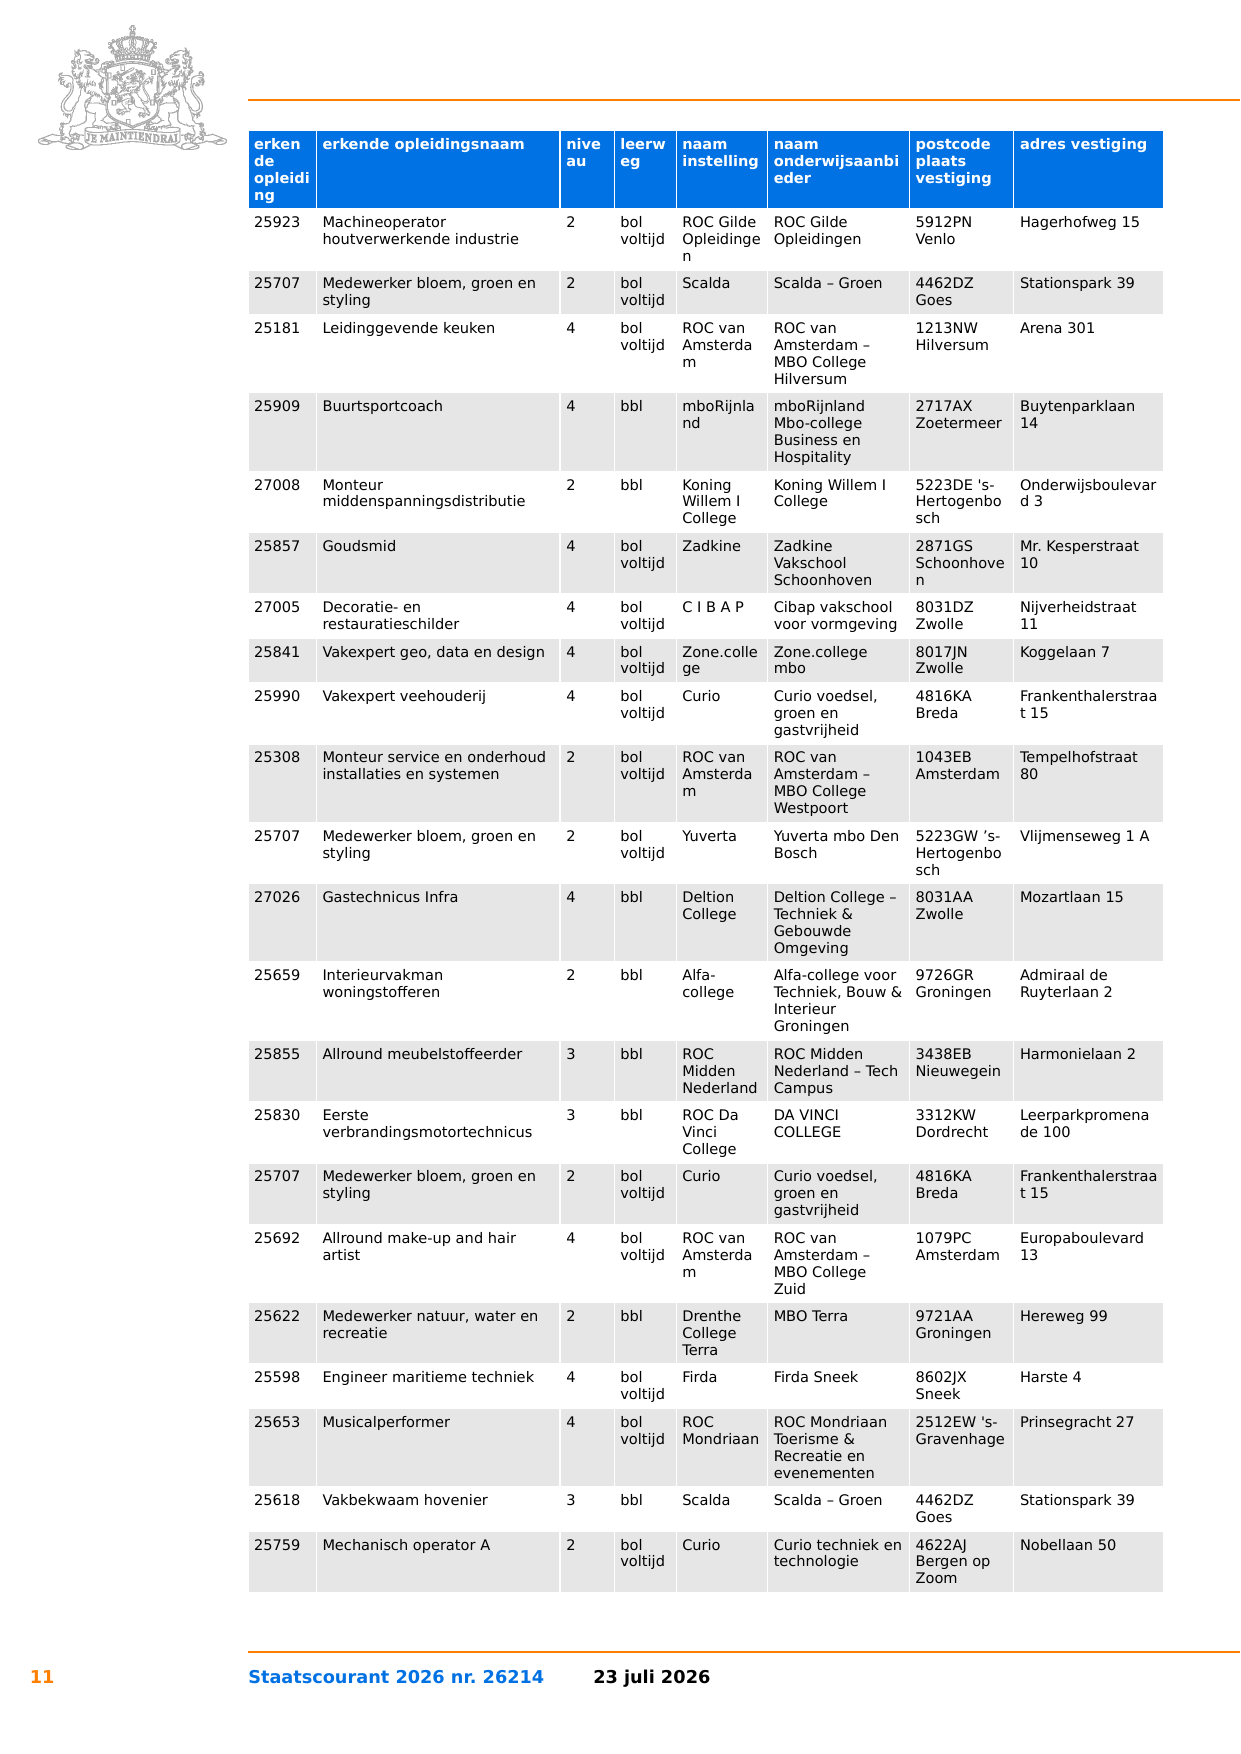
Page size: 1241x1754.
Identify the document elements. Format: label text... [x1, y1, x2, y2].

table_cell bol voltijd [615, 271, 676, 314]
table_cell 4462DZ Goes [910, 271, 1013, 314]
table_cell Scalda – Groen [768, 1487, 909, 1531]
table_cell 2717AX Zoetermeer [910, 393, 1013, 471]
table_cell ROC van Amsterdam – MBO College Hilversum [768, 315, 909, 392]
table_cell Stationspark 39 [1014, 1487, 1163, 1531]
table_header naam onderwijsaanbieder [768, 131, 909, 208]
table_cell Europaboulevard 13 [1014, 1225, 1163, 1302]
table_cell Buurtsportcoach [317, 393, 559, 471]
table_cell 4 [561, 315, 614, 392]
table_cell Alfa-college [677, 963, 767, 1040]
table_cell Zadkine Vakschool Schoonhoven [768, 533, 909, 593]
table_cell Zone.college [677, 639, 767, 682]
table_header adres vestiging [1014, 131, 1163, 208]
table_cell 4 [561, 1409, 614, 1486]
table_cell 25855 [249, 1041, 316, 1101]
table_cell Medewerker bloem, groen en styling [317, 271, 559, 314]
table_cell Curio [677, 1532, 767, 1592]
table_cell 2 [561, 1164, 614, 1224]
table_cell C I B A P [677, 594, 767, 638]
table_cell bbl [615, 393, 676, 471]
table_cell Onderwijsboulevard 3 [1014, 472, 1163, 532]
table_cell 4462DZ Goes [910, 1487, 1013, 1531]
table_cell Curio techniek en technologie [768, 1532, 909, 1592]
table_cell Admiraal de Ruyterlaan 2 [1014, 963, 1163, 1040]
table_cell Hagerhofweg 15 [1014, 209, 1163, 269]
table_cell bol voltijd [615, 594, 676, 638]
table_cell Curio [677, 683, 767, 743]
table_cell bbl [615, 1102, 676, 1162]
table_cell Stationspark 39 [1014, 271, 1163, 314]
table_cell bol voltijd [615, 745, 676, 822]
table_cell Monteur service en onderhoud installaties en systemen [317, 745, 559, 822]
table_cell bol voltijd [615, 533, 676, 593]
table_cell 4 [561, 594, 614, 638]
table_cell Allround make-up and hair artist [317, 1225, 559, 1302]
table_cell ROC Midden Nederland – Tech Campus [768, 1041, 909, 1101]
table_cell Deltion College – Techniek & Gebouwde Omgeving [768, 884, 909, 961]
table_cell Nijverheidstraat 11 [1014, 594, 1163, 638]
table_cell Vlijmenseweg 1 A [1014, 823, 1163, 883]
table_cell ROC Midden Nederland [677, 1041, 767, 1101]
table_cell 9721AA Groningen [910, 1303, 1013, 1363]
table_cell Leidinggevende keuken [317, 315, 559, 392]
table_cell Mr. Kesperstraat 10 [1014, 533, 1163, 593]
table_cell bol voltijd [615, 823, 676, 883]
table_cell Arena 301 [1014, 315, 1163, 392]
table_cell ROC van Amsterdam – MBO College Zuid [768, 1225, 909, 1302]
table_cell Gastechnicus Infra [317, 884, 559, 961]
table_cell 1079PC Amsterdam [910, 1225, 1013, 1302]
table_cell 27026 [249, 884, 316, 961]
table_cell 5223GW ’s-Hertogenbosch [910, 823, 1013, 883]
table_cell bol voltijd [615, 683, 676, 743]
table_cell 2 [561, 745, 614, 822]
table_cell bol voltijd [615, 639, 676, 682]
table_cell Koggelaan 7 [1014, 639, 1163, 682]
table_cell Machineoperator houtverwerkende industrie [317, 209, 559, 269]
table_cell Drenthe College Terra [677, 1303, 767, 1363]
table_cell 2 [561, 963, 614, 1040]
table_cell Curio voedsel, groen en gastvrijheid [768, 1164, 909, 1224]
table_cell 4 [561, 884, 614, 961]
table_cell DA VINCI COLLEGE [768, 1102, 909, 1162]
table_cell Deltion College [677, 884, 767, 961]
table_cell 4 [561, 1225, 614, 1302]
table_cell 5912PN Venlo [910, 209, 1013, 269]
table_cell Medewerker natuur, water en recreatie [317, 1303, 559, 1363]
table_cell 4 [561, 639, 614, 682]
table_cell bol voltijd [615, 315, 676, 392]
table_cell Hereweg 99 [1014, 1303, 1163, 1363]
table_cell Vakexpert veehouderij [317, 683, 559, 743]
table_cell Zone.college mbo [768, 639, 909, 682]
table_cell 27005 [249, 594, 316, 638]
table_cell 3 [561, 1102, 614, 1162]
picture [38, 25, 227, 150]
table_cell 25923 [249, 209, 316, 269]
table_cell Vakexpert geo, data en design [317, 639, 559, 682]
table_cell bol voltijd [615, 1365, 676, 1408]
table_header erkende opleiding [249, 131, 316, 208]
table_cell Leerparkpromenade 100 [1014, 1102, 1163, 1162]
table_cell Firda [677, 1365, 767, 1408]
table_header niveau [561, 131, 614, 208]
table_cell 2 [561, 1303, 614, 1363]
table_cell 8031AA Zwolle [910, 884, 1013, 961]
table_cell Monteur middenspanningsdistributie [317, 472, 559, 532]
table_cell 3 [561, 1041, 614, 1101]
table_cell bol voltijd [615, 1532, 676, 1592]
table_cell ROC Gilde Opleidingen [768, 209, 909, 269]
table_cell 25909 [249, 393, 316, 471]
table_cell Goudsmid [317, 533, 559, 593]
table_cell Frankenthalerstraat 15 [1014, 683, 1163, 743]
table_cell Eerste verbrandingsmotortechnicus [317, 1102, 559, 1162]
table_cell 3312KW Dordrecht [910, 1102, 1013, 1162]
table_cell Vakbekwaam hovenier [317, 1487, 559, 1531]
table_cell 2 [561, 1532, 614, 1592]
table_cell Curio [677, 1164, 767, 1224]
table_cell Allround meubelstoffeerder [317, 1041, 559, 1101]
table_cell Zadkine [677, 533, 767, 593]
table_cell ROC van Amsterdam [677, 745, 767, 822]
table_cell ROC Da Vinci College [677, 1102, 767, 1162]
table_cell bol voltijd [615, 1409, 676, 1486]
table_cell ROC Gilde Opleidingen [677, 209, 767, 269]
table_cell Koning Willem I College [768, 472, 909, 532]
table_cell bol voltijd [615, 1225, 676, 1302]
table_cell ROC van Amsterdam – MBO College Westpoort [768, 745, 909, 822]
table_cell bbl [615, 1487, 676, 1531]
table_cell 25990 [249, 683, 316, 743]
table_cell 2 [561, 472, 614, 532]
table_cell 8602JX Sneek [910, 1365, 1013, 1408]
table_cell 25707 [249, 1164, 316, 1224]
table_cell 25653 [249, 1409, 316, 1486]
table_cell mboRijnland [677, 393, 767, 471]
table_cell Interieurvakman woningstofferen [317, 963, 559, 1040]
table_cell 1213NW Hilversum [910, 315, 1013, 392]
table_cell bbl [615, 1041, 676, 1101]
table_cell 25707 [249, 271, 316, 314]
table_cell bbl [615, 884, 676, 961]
table_cell 1043EB Amsterdam [910, 745, 1013, 822]
table_cell ROC van Amsterdam [677, 1225, 767, 1302]
table_cell Tempelhofstraat 80 [1014, 745, 1163, 822]
table_cell Nobellaan 50 [1014, 1532, 1163, 1592]
table_cell Medewerker bloem, groen en styling [317, 823, 559, 883]
table_cell 4 [561, 393, 614, 471]
table_cell 4 [561, 683, 614, 743]
table_cell bbl [615, 1303, 676, 1363]
table_cell 2871GS Schoonhoven [910, 533, 1013, 593]
table_cell Mozartlaan 15 [1014, 884, 1163, 961]
table_cell 4816KA Breda [910, 1164, 1013, 1224]
table_cell bbl [615, 963, 676, 1040]
table_cell 25707 [249, 823, 316, 883]
table_cell Frankenthalerstraat 15 [1014, 1164, 1163, 1224]
table_cell 8017JN Zwolle [910, 639, 1013, 682]
table_header postcode plaats vestiging [910, 131, 1013, 208]
table_cell Harmonielaan 2 [1014, 1041, 1163, 1101]
table_cell 4 [561, 1365, 614, 1408]
table_cell Firda Sneek [768, 1365, 909, 1408]
table_cell Yuverta [677, 823, 767, 883]
table_cell Buytenparklaan 14 [1014, 393, 1163, 471]
table_cell mboRijnland Mbo-college Business en Hospitality [768, 393, 909, 471]
table_cell Prinsegracht 27 [1014, 1409, 1163, 1486]
table_cell 2 [561, 209, 614, 269]
table_cell 3438EB Nieuwegein [910, 1041, 1013, 1101]
table_cell Koning Willem I College [677, 472, 767, 532]
table_cell Alfa-college voor Techniek, Bouw & Interieur Groningen [768, 963, 909, 1040]
table_header erkende opleidingsnaam [317, 131, 559, 208]
table_header naam instelling [677, 131, 767, 208]
table_cell ROC van Amsterdam [677, 315, 767, 392]
table_cell Yuverta mbo Den Bosch [768, 823, 909, 883]
table_cell bbl [615, 472, 676, 532]
table_cell 25659 [249, 963, 316, 1040]
table_cell Medewerker bloem, groen en styling [317, 1164, 559, 1224]
table_cell 25857 [249, 533, 316, 593]
table_cell Harste 4 [1014, 1365, 1163, 1408]
table_cell 25622 [249, 1303, 316, 1363]
table_cell Scalda [677, 1487, 767, 1531]
table_cell 2512EW 's-Gravenhage [910, 1409, 1013, 1486]
table_cell Engineer maritieme techniek [317, 1365, 559, 1408]
table_cell 4816KA Breda [910, 683, 1013, 743]
table_cell 9726GR Groningen [910, 963, 1013, 1040]
table_cell 25830 [249, 1102, 316, 1162]
table_cell Mechanisch operator A [317, 1532, 559, 1592]
table_header leerweg [615, 131, 676, 208]
table_cell 25181 [249, 315, 316, 392]
table_cell 5223DE 's-Hertogenbosch [910, 472, 1013, 532]
table_cell 25598 [249, 1365, 316, 1408]
table_cell 4 [561, 533, 614, 593]
table_cell 25308 [249, 745, 316, 822]
table_cell 2 [561, 271, 614, 314]
table_cell 3 [561, 1487, 614, 1531]
table_cell 8031DZ Zwolle [910, 594, 1013, 638]
table_cell ROC Mondriaan [677, 1409, 767, 1486]
table_cell 27008 [249, 472, 316, 532]
table_cell 4622AJ Bergen op Zoom [910, 1532, 1013, 1592]
table_cell 25618 [249, 1487, 316, 1531]
table_cell 2 [561, 823, 614, 883]
table_cell MBO Terra [768, 1303, 909, 1363]
table_cell bol voltijd [615, 209, 676, 269]
table_cell 25841 [249, 639, 316, 682]
table_cell Decoratie- en restauratieschilder [317, 594, 559, 638]
table_cell Cibap vakschool voor vormgeving [768, 594, 909, 638]
table_cell Curio voedsel, groen en gastvrijheid [768, 683, 909, 743]
table_cell Scalda – Groen [768, 271, 909, 314]
table_cell 25759 [249, 1532, 316, 1592]
table_cell 25692 [249, 1225, 316, 1302]
table_cell Scalda [677, 271, 767, 314]
table_cell bol voltijd [615, 1164, 676, 1224]
table_cell Musicalperformer [317, 1409, 559, 1486]
table_cell ROC Mondriaan Toerisme & Recreatie en evenementen [768, 1409, 909, 1486]
